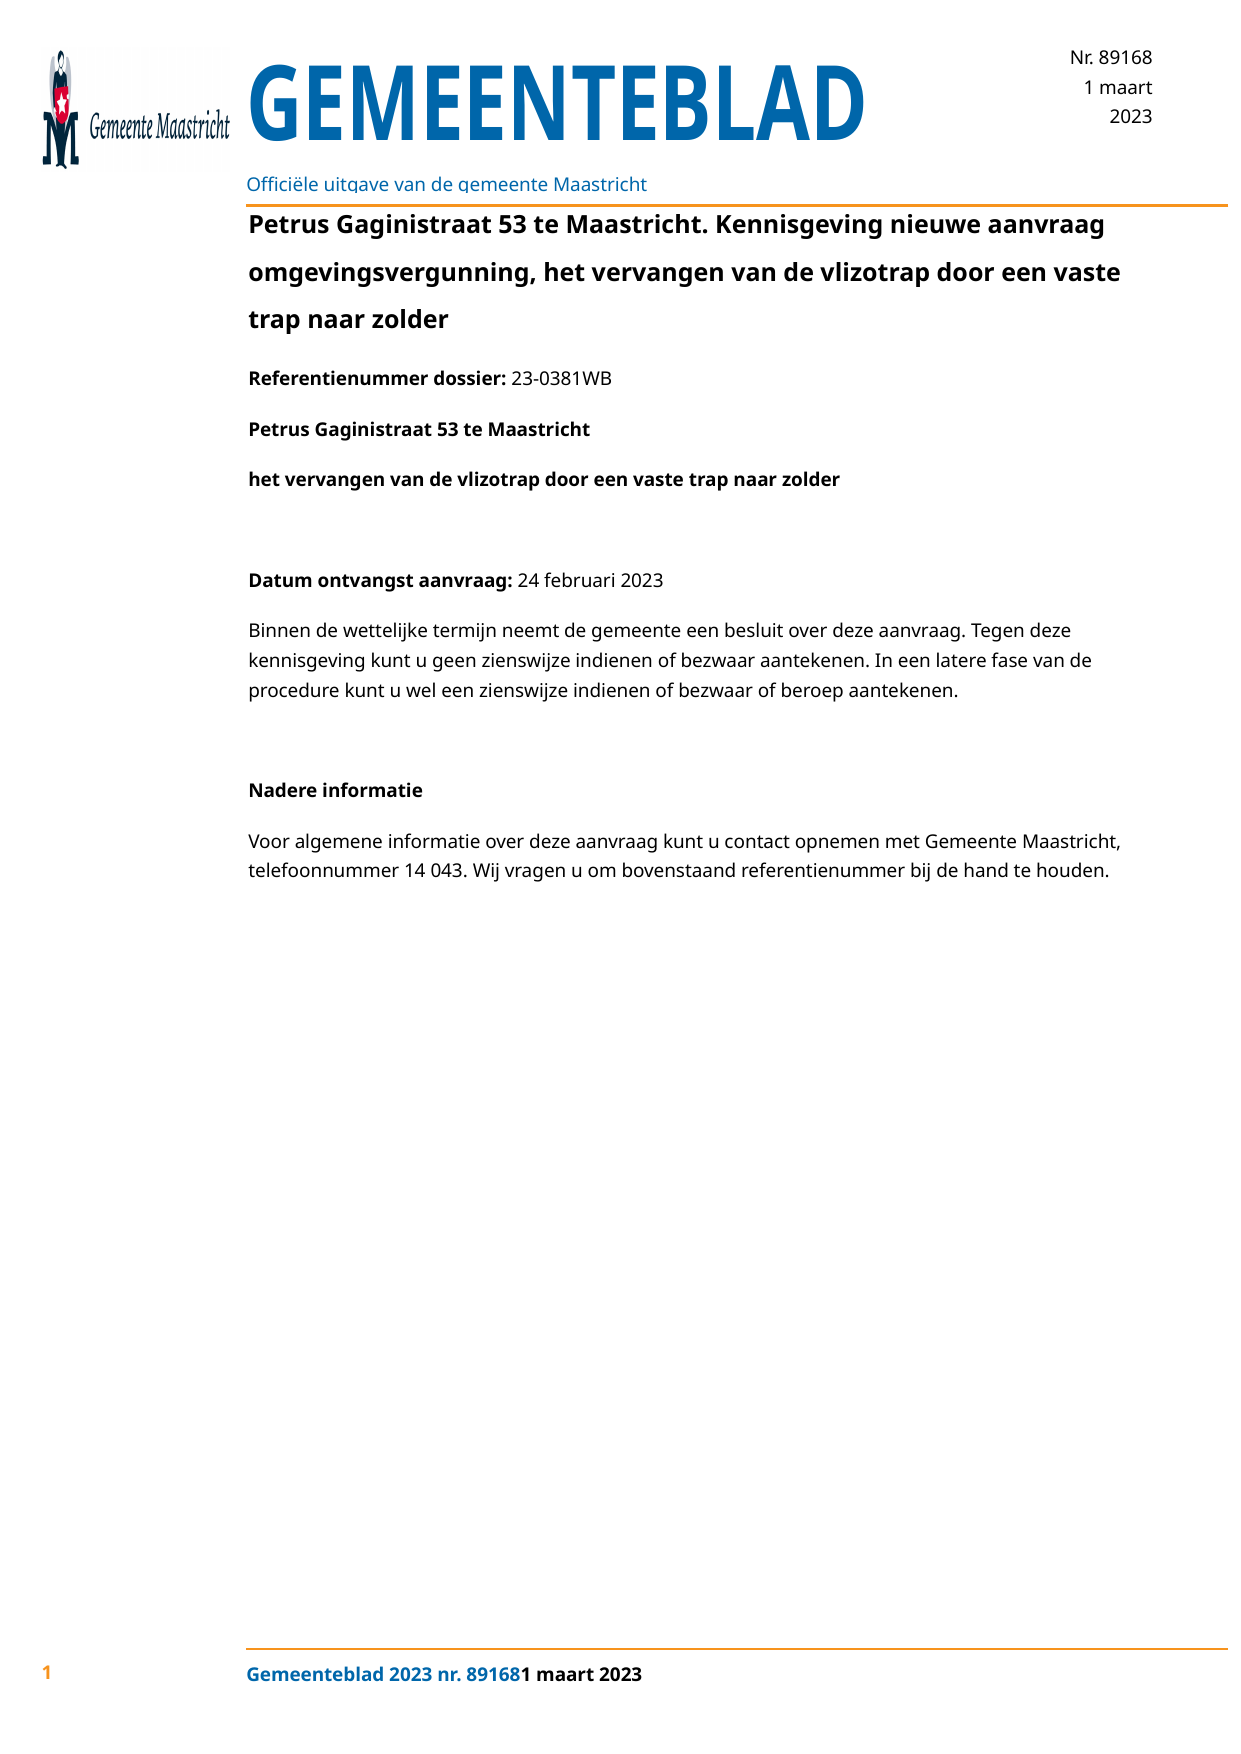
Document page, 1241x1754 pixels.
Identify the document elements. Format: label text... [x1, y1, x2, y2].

text Voor algemene informatie over deze aanvraag kunt u contact opnemen met Gemeente Maastricht, telefoonnummer 14 043. Wij vragen u om bovenstaand referentienummer bij de hand te houden. [248, 828, 1152, 883]
text Referentienummer dossier: 23-0381WB [248, 366, 1152, 391]
text Nadere informatie [248, 778, 1152, 803]
text Petrus Gaginistraat 53 te Maastricht [248, 416, 1152, 442]
picture [41, 47, 231, 172]
text Petrus Gaginistraat 53 te Maastricht. Kennisgeving nieuwe aanvraag omgevingsvergunning, het vervangen van de vlizotrap door een vaste trap naar zolder [248, 207, 1152, 336]
text het vervangen van de vlizotrap door een vaste trap naar zolder [248, 466, 1152, 492]
text Datum ontvangst aanvraag: 24 februari 2023 [248, 567, 1152, 593]
text Binnen de wettelijke termijn neemt de gemeente een besluit over deze aanvraag. Tegen deze kennisgeving kunt u geen zienswijze indienen of bezwaar aantekenen. In een latere fase van de procedure kunt u wel een zienswijze indienen of bezwaar of beroep aantekenen. [248, 618, 1152, 702]
